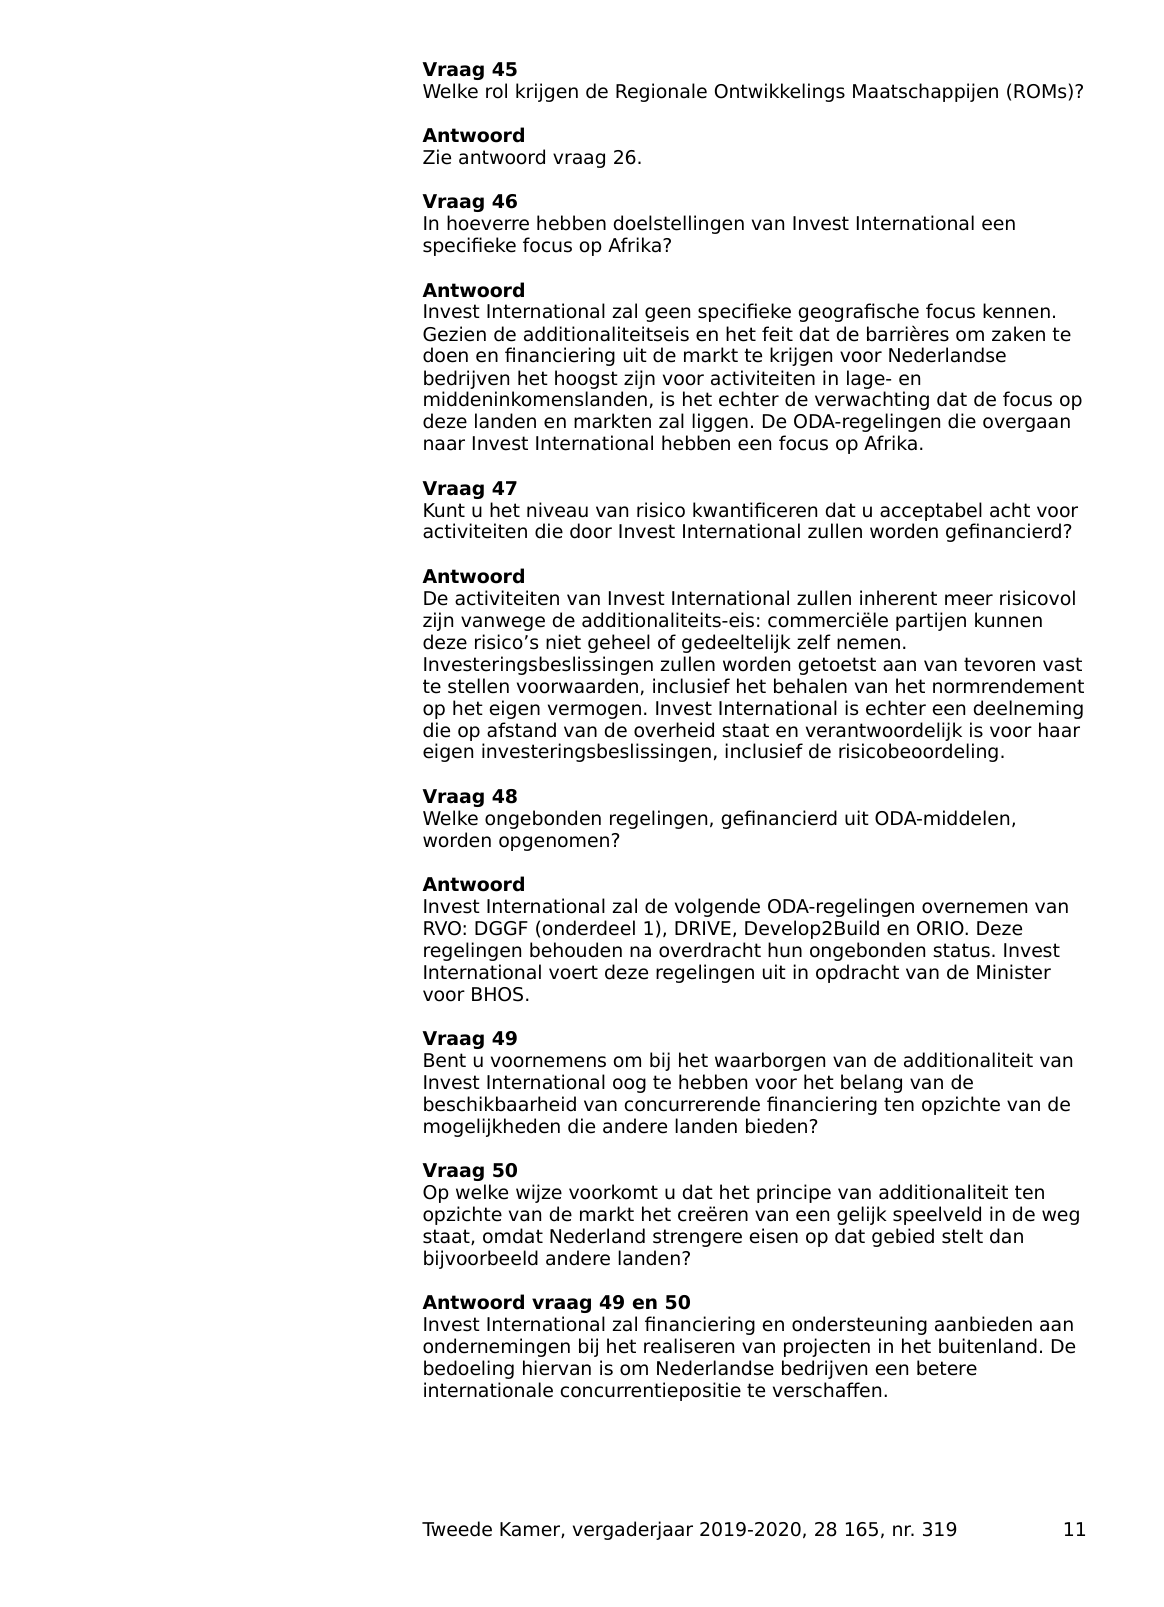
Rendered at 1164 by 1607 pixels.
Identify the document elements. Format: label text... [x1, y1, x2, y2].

text Antwoord [422, 566, 1087, 588]
text Zie antwoord vraag 26. [422, 147, 1087, 169]
text Vraag 50 [422, 1160, 1087, 1182]
text Bent u voornemens om bij het waarborgen van de additionaliteit van Invest International oog te hebben voor het belang van de beschikbaarheid van concurrerende financiering ten opzichte van de mogelijkheden die andere landen bieden? [422, 1050, 1087, 1138]
text Vraag 47 [422, 477, 1087, 499]
text Antwoord vraag 49 en 50 [422, 1292, 1087, 1314]
text Antwoord [422, 279, 1087, 301]
text Welke ongebonden regelingen, gefinancierd uit ODA-middelen, worden opgenomen? [422, 808, 1087, 852]
text In hoeverre hebben doelstellingen van Invest International een specifieke focus op Afrika? [422, 213, 1087, 257]
text Antwoord [422, 125, 1087, 147]
text Vraag 45 [422, 59, 1087, 81]
text Vraag 49 [422, 1028, 1087, 1050]
text Kunt u het niveau van risico kwantificeren dat u acceptabel acht voor activiteiten die door Invest International zullen worden gefinancierd? [422, 499, 1087, 543]
text Invest International zal de volgende ODA-regelingen overnemen van RVO: DGGF (onderdeel 1), DRIVE, Develop2Build en ORIO. Deze regelingen behouden na overdracht hun ongebonden status. Invest International voert deze regelingen uit in opdracht van de Minister voor BHOS. [422, 896, 1087, 1006]
text Invest International zal financiering en ondersteuning aanbieden aan ondernemingen bij het realiseren van projecten in het buitenland. De bedoeling hiervan is om Nederlandse bedrijven een betere internationale concurrentiepositie te verschaffen. [422, 1314, 1087, 1402]
text De activiteiten van Invest International zullen inherent meer risicovol zijn vanwege de additionaliteits-eis: commerciële partijen kunnen deze risico’s niet geheel of gedeeltelijk zelf nemen. Investeringsbeslissingen zullen worden getoetst aan van tevoren vast te stellen voorwaarden, inclusief het behalen van het normrendement op het eigen vermogen. Invest International is echter een deelneming die op afstand van de overheid staat en verantwoordelijk is voor haar eigen investeringsbeslissingen, inclusief de risicobeoordeling. [422, 588, 1087, 763]
text Welke rol krijgen de Regionale Ontwikkelings Maatschappijen (ROMs)? [422, 81, 1087, 103]
text Invest International zal geen specifieke geografische focus kennen. Gezien de additionaliteitseis en het feit dat de barrières om zaken te doen en financiering uit de markt te krijgen voor Nederlandse bedrijven het hoogst zijn voor activiteiten in lage- en middeninkomenslanden, is het echter de verwachting dat de focus op deze landen en markten zal liggen. De ODA-regelingen die overgaan naar Invest International hebben een focus op Afrika. [422, 301, 1087, 455]
text Antwoord [422, 874, 1087, 896]
text Op welke wijze voorkomt u dat het principe van additionaliteit ten opzichte van de markt het creëren van een gelijk speelveld in de weg staat, omdat Nederland strengere eisen op dat gebied stelt dan bijvoorbeeld andere landen? [422, 1182, 1087, 1270]
text Vraag 48 [422, 786, 1087, 808]
text Vraag 46 [422, 191, 1087, 213]
